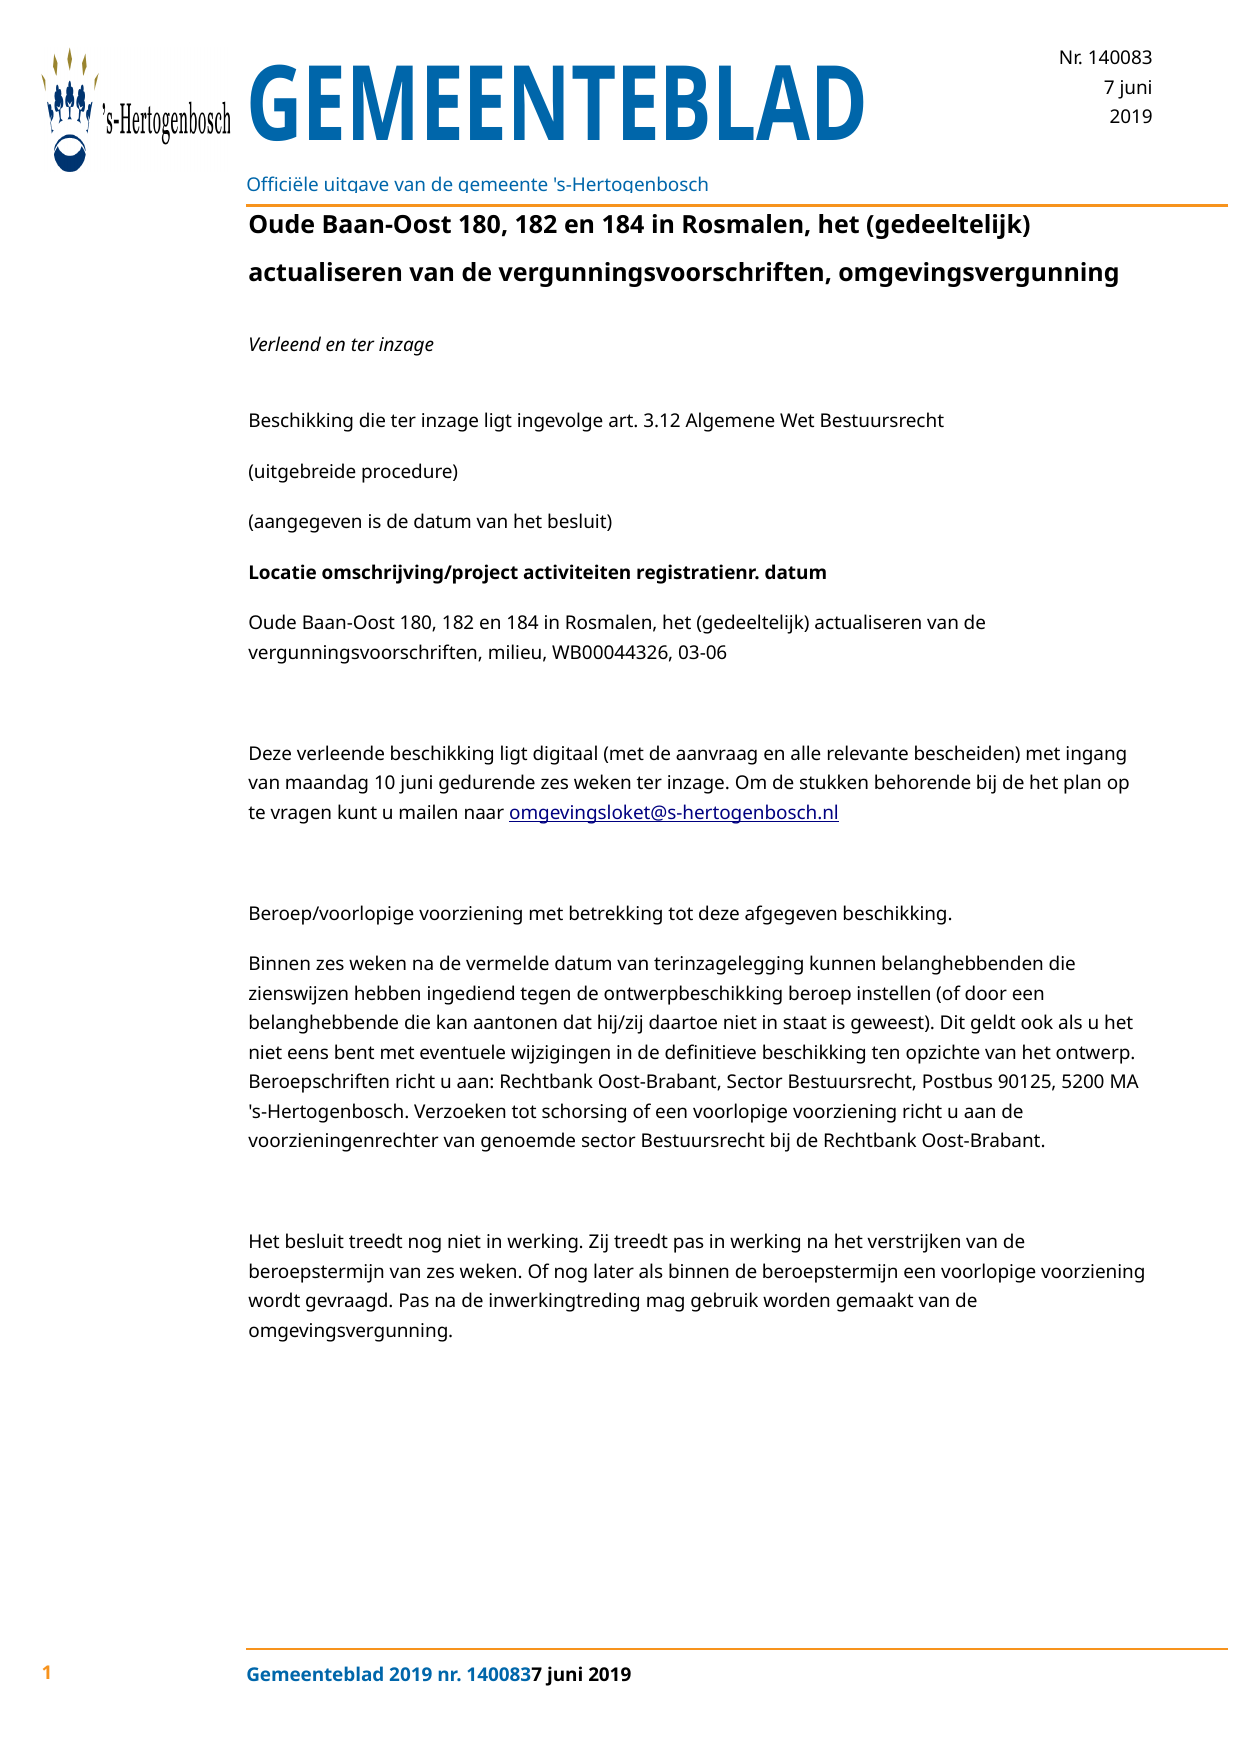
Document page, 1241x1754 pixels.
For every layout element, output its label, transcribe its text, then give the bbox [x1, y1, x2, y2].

picture [41, 47, 231, 172]
text (uitgebreide procedure) [248, 458, 1152, 484]
text Verleend en ter inzage [248, 331, 1152, 357]
text Beschikking die ter inzage ligt ingevolge art. 3.12 Algemene Wet Bestuursrecht [248, 408, 1152, 433]
text Beroep/voorlopige voorziening met betrekking tot deze afgegeven beschikking. [248, 900, 1152, 925]
text Oude Baan-Oost 180, 182 en 184 in Rosmalen, het (gedeeltelijk) actualiseren van de vergunningsvoorschriften, milieu, WB00044326, 03-06 [248, 609, 1152, 664]
text (aangegeven is de datum van het besluit) [248, 508, 1152, 534]
text Binnen zes weken na de vermelde datum van terinzagelegging kunnen belanghebbenden die zienswijzen hebben ingediend tegen de ontwerpbeschikking beroep instellen (of door een belanghebbende die kan aantonen dat hij/zij daartoe niet in staat is geweest). Dit geldt ook als u het niet eens bent met eventuele wijzigingen in de definitieve beschikking ten opzichte van het ontwerp. Beroepschriften richt u aan: Rechtbank Oost-Brabant, Sector Bestuursrecht, Postbus 90125, 5200 MA 's-Hertogenbosch. Verzoeken tot schorsing of een voorlopige voorziening richt u aan de voorzieningenrechter van genoemde sector Bestuursrecht bij de Rechtbank Oost-Brabant. [248, 950, 1152, 1153]
text Het besluit treedt nog niet in werking. Zij treedt pas in werking na het verstrijken van de beroepstermijn van zes weken. Of nog later als binnen de beroepstermijn een voorlopige voorziening wordt gevraagd. Pas na de inwerkingtreding mag gebruik worden gemaakt van de omgevingsvergunning. [248, 1228, 1152, 1343]
text Oude Baan-Oost 180, 182 en 184 in Rosmalen, het (gedeeltelijk) actualiseren van de vergunningsvoorschriften, omgevingsvergunning [248, 207, 1152, 288]
text Locatie omschrijving/project activiteiten registratienr. datum [248, 559, 1152, 584]
text Deze verleende beschikking ligt digitaal (met de aanvraag en alle relevante bescheiden) met ingang van maandag 10 juni gedurende zes weken ter inzage. Om de stukken behorende bij de het plan op te vragen kunt u mailen naar omgevingsloket@s-hertogenbosch.nl [248, 740, 1152, 824]
